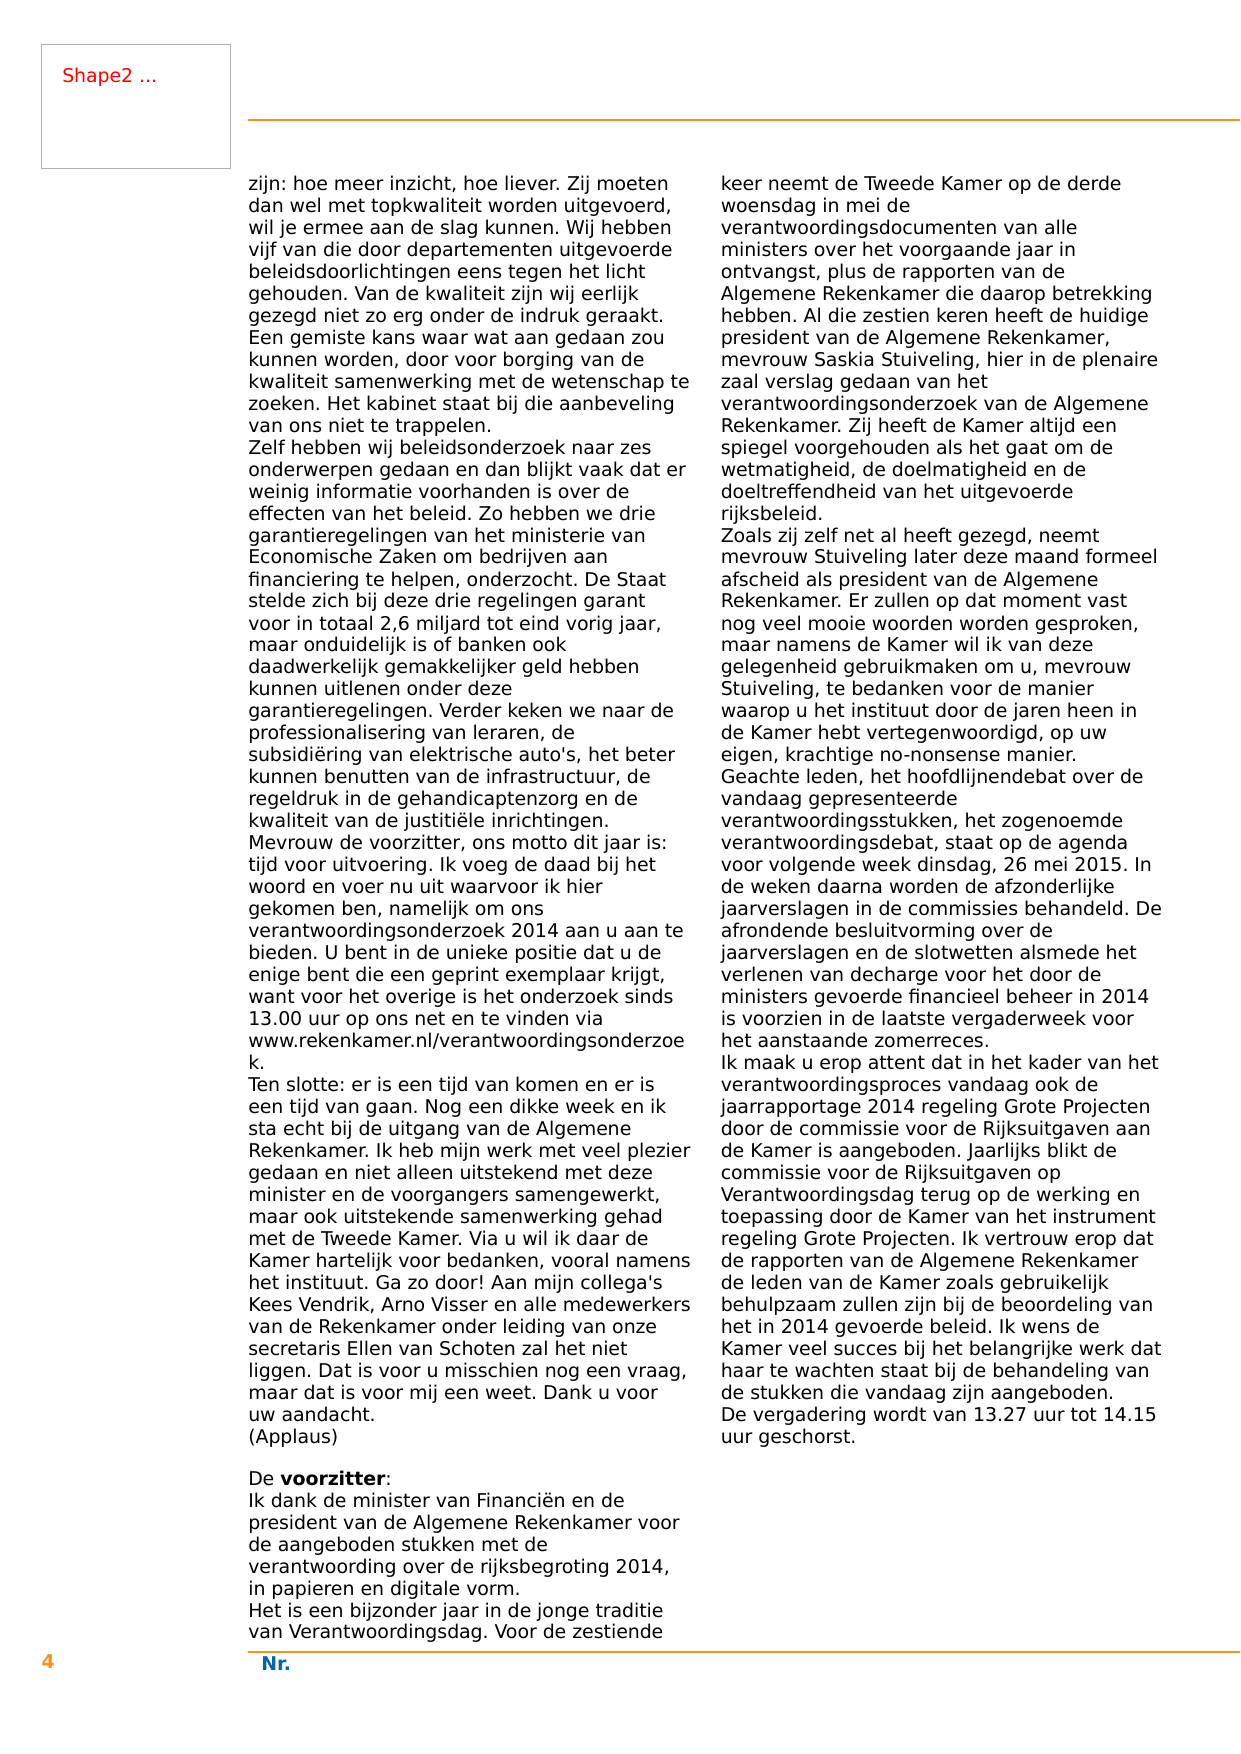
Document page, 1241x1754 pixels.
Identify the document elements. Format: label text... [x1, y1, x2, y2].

text Geachte leden, het hoofdlijnendebat over de vandaag gepresenteerde verantwoordingsstukken, het zogenoemde verantwoordingsdebat, staat op de agenda voor volgende week dinsdag, 26 mei 2015. In de weken daarna worden de afzonderlijke jaarverslagen in de commissies behandeld. De afrondende besluitvorming over de jaarverslagen en de slotwetten alsmede het verlenen van decharge voor het door de ministers gevoerde financieel beheer in 2014 is voorzien in de laatste vergaderweek voor het aanstaande zomerreces. [721, 766, 1163, 1052]
text zijn: hoe meer inzicht, hoe liever. Zij moeten dan wel met topkwaliteit worden uitgevoerd, wil je ermee aan de slag kunnen. Wij hebben vijf van die door departementen uitgevoerde beleidsdoorlichtingen eens tegen het licht gehouden. Van de kwaliteit zijn wij eerlijk gezegd niet zo erg onder de indruk geraakt. Een gemiste kans waar wat aan gedaan zou kunnen worden, door voor borging van de kwaliteit samenwerking met de wetenschap te zoeken. Het kabinet staat bij die aanbeveling van ons niet te trappelen. [248, 173, 691, 437]
text keer neemt de Tweede Kamer op de derde woensdag in mei de verantwoordingsdocumenten van alle ministers over het voorgaande jaar in ontvangst, plus de rapporten van de Algemene Rekenkamer die daarop betrekking hebben. Al die zestien keren heeft de huidige president van de Algemene Rekenkamer, mevrouw Saskia Stuiveling, hier in de plenaire zaal verslag gedaan van het verantwoordingsonderzoek van de Algemene Rekenkamer. Zij heeft de Kamer altijd een spiegel voorgehouden als het gaat om de wetmatigheid, de doelmatigheid en de doeltreffendheid van het uitgevoerde rijksbeleid. [721, 173, 1163, 524]
text De voorzitter: [248, 1468, 691, 1489]
text Mevrouw de voorzitter, ons motto dit jaar is: tijd voor uitvoering. Ik voeg de daad bij het woord en voer nu uit waarvoor ik hier gekomen ben, namelijk om ons verantwoordingsonderzoek 2014 aan u aan te bieden. U bent in de unieke positie dat u de enige bent die een geprint exemplaar krijgt, want voor het overige is het onderzoek sinds 13.00 uur op ons net en te vinden via www.rekenkamer.nl/verantwoordingsonderzoek. [248, 832, 691, 1074]
text Zoals zij zelf net al heeft gezegd, neemt mevrouw Stuiveling later deze maand formeel afscheid als president van de Algemene Rekenkamer. Er zullen op dat moment vast nog veel mooie woorden worden gesproken, maar namens de Kamer wil ik van deze gelegenheid gebruikmaken om u, mevrouw Stuiveling, te bedanken voor de manier waarop u het instituut door de jaren heen in de Kamer hebt vertegenwoordigd, op uw eigen, krachtige no-nonsense manier. [721, 524, 1163, 766]
text Ik maak u erop attent dat in het kader van het verantwoordingsproces vandaag ook de jaarrapportage 2014 regeling Grote Projecten door de commissie voor de Rijksuitgaven aan de Kamer is aangeboden. Jaarlijks blikt de commissie voor de Rijksuitgaven op Verantwoordingsdag terug op de werking en toepassing door de Kamer van het instrument regeling Grote Projecten. Ik vertrouw erop dat de rapporten van de Algemene Rekenkamer de leden van de Kamer zoals gebruikelijk behulpzaam zullen zijn bij de beoordeling van het in 2014 gevoerde beleid. Ik wens de Kamer veel succes bij het belangrijke werk dat haar te wachten staat bij de behandeling van de stukken die vandaag zijn aangeboden. [721, 1052, 1163, 1404]
text De vergadering wordt van 13.27 uur tot 14.15 uur geschorst. [721, 1404, 1163, 1448]
text Ik dank de minister van Financiën en de president van de Algemene Rekenkamer voor de aangeboden stukken met de verantwoording over de rijksbegroting 2014, in papieren en digitale vorm. [248, 1489, 691, 1599]
text Zelf hebben wij beleidsonderzoek naar zes onderwerpen gedaan en dan blijkt vaak dat er weinig informatie voorhanden is over de effecten van het beleid. Zo hebben we drie garantieregelingen van het ministerie van Economische Zaken om bedrijven aan financiering te helpen, onderzocht. De Staat stelde zich bij deze drie regelingen garant voor in totaal 2,6 miljard tot eind vorig jaar, maar onduidelijk is of banken ook daadwerkelijk gemakkelijker geld hebben kunnen uitlenen onder deze garantieregelingen. Verder keken we naar de professionalisering van leraren, de subsidiëring van elektrische auto's, het beter kunnen benutten van de infrastructuur, de regeldruk in de gehandicaptenzorg en de kwaliteit van de justitiële inrichtingen. [248, 437, 691, 832]
text Het is een bijzonder jaar in de jonge traditie van Verantwoordingsdag. Voor de zestiende [248, 1599, 691, 1643]
text Ten slotte: er is een tijd van komen en er is een tijd van gaan. Nog een dikke week en ik sta echt bij de uitgang van de Algemene Rekenkamer. Ik heb mijn werk met veel plezier gedaan en niet alleen uitstekend met deze minister en de voorgangers samengewerkt, maar ook uitstekende samenwerking gehad met de Tweede Kamer. Via u wil ik daar de Kamer hartelijk voor bedanken, vooral namens het instituut. Ga zo door! Aan mijn collega's Kees Vendrik, Arno Visser en alle medewerkers van de Rekenkamer onder leiding van onze secretaris Ellen van Schoten zal het niet liggen. Dat is voor u misschien nog een vraag, maar dat is voor mij een weet. Dank u voor uw aandacht. [248, 1074, 691, 1426]
text (Applaus) [248, 1426, 691, 1448]
